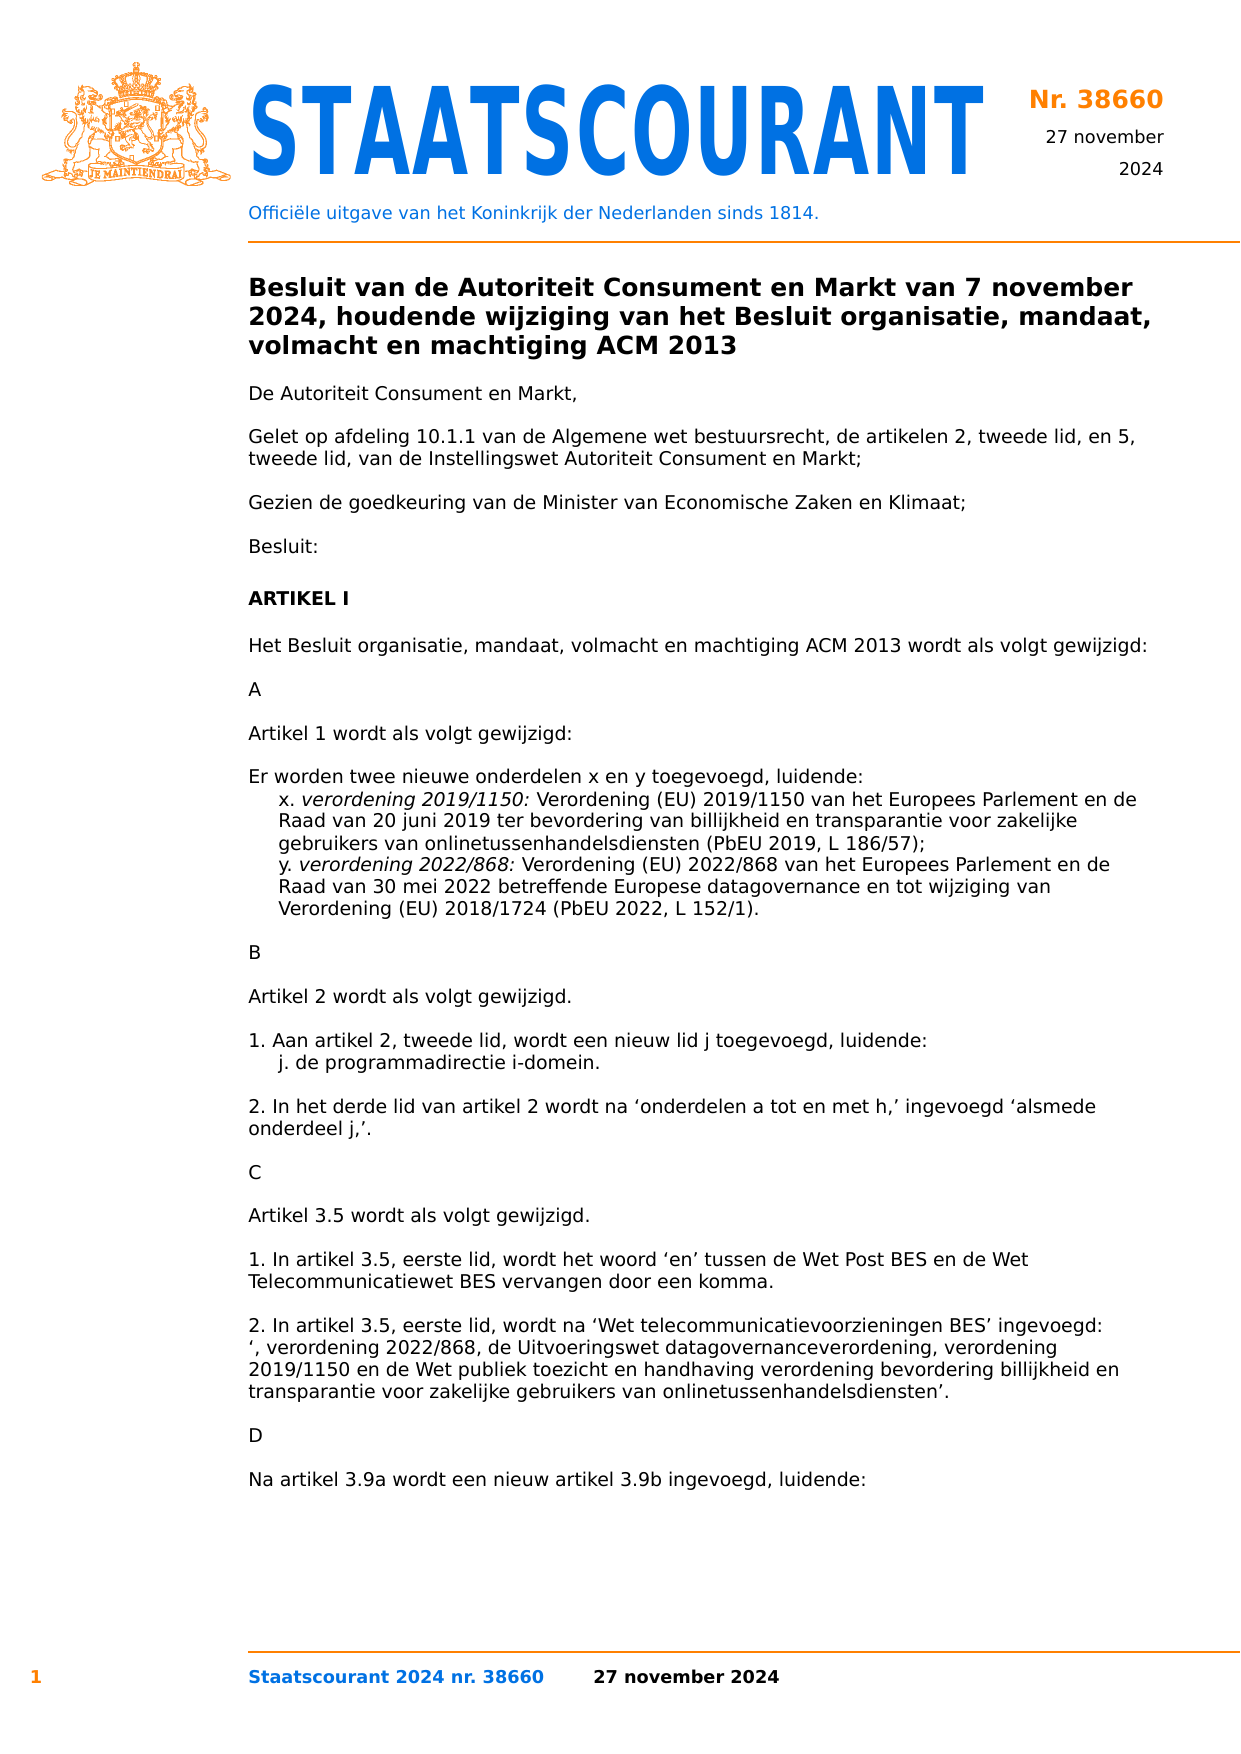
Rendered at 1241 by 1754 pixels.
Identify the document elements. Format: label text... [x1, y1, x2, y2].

text Artikel 2 wordt als volgt gewijzigd. [248, 986, 1163, 1008]
text Na artikel 3.9a wordt een nieuw artikel 3.9b ingevoegd, luidende: [248, 1469, 1163, 1491]
text y. verordening 2022/868: Verordening (EU) 2022/868 van het Europees Parlement en de Raad van 30 mei 2022 betreffende Europese datagovernance en tot wijziging van Verordening (EU) 2018/1724 (PbEU 2022, L 152/1). [278, 854, 1163, 920]
text A [248, 679, 1163, 701]
text Gelet op afdeling 10.1.1 van de Algemene wet bestuursrecht, de artikelen 2, tweede lid, en 5, tweede lid, van de Instellingswet Autoriteit Consument en Markt; [248, 426, 1163, 470]
text 1. In artikel 3.5, eerste lid, wordt het woord ‘en’ tussen de Wet Post BES en de Wet Telecommunicatiewet BES vervangen door een komma. [248, 1249, 1163, 1293]
text Er worden twee nieuwe onderdelen x en y toegevoegd, luidende: [248, 766, 1163, 788]
text Artikel 3.5 wordt als volgt gewijzigd. [248, 1205, 1163, 1227]
text De Autoriteit Consument en Markt, [248, 382, 1163, 404]
table_cell 2024 [998, 153, 1240, 203]
text 2. In het derde lid van artikel 2 wordt na ‘onderdelen a tot en met h,’ ingevoegd ‘alsmede onderdeel j,’. [248, 1096, 1163, 1140]
table_header [25, 62, 248, 241]
text 1. Aan artikel 2, tweede lid, wordt een nieuw lid j toegevoegd, luidende: [248, 1030, 1163, 1052]
table_header STAATSCOURANT [248, 62, 998, 203]
picture [41, 62, 231, 186]
text Het Besluit organisatie, mandaat, volmacht en machtiging ACM 2013 wordt als volgt gewijzigd: [248, 635, 1163, 657]
table_cell Officiële uitgave van het Koninkrijk der Nederlanden sinds 1814. [248, 203, 1240, 241]
subtitle ARTIKEL I [248, 588, 1163, 610]
table_header Nr. 38660 [998, 62, 1240, 121]
text D [248, 1425, 1163, 1447]
text Artikel 1 wordt als volgt gewijzigd: [248, 723, 1163, 744]
table_cell 27 november [998, 121, 1240, 153]
text Besluit: [248, 536, 1163, 558]
subtitle Besluit van de Autoriteit Consument en Markt van 7 november 2024, houdende wijziging van het Besluit organisatie, mandaat, volmacht en machtiging ACM 2013 [248, 273, 1163, 361]
text 2. In artikel 3.5, eerste lid, wordt na ‘Wet telecommunicatievoorzieningen BES’ ingevoegd: ‘, verordening 2022/868, de Uitvoeringswet datagovernanceverordening, verordening 2019/1150 en de Wet publiek toezicht en handhaving verordening bevordering billijkheid en transparantie voor zakelijke gebruikers van onlinetussenhandelsdiensten’. [248, 1315, 1163, 1403]
text B [248, 942, 1163, 964]
text C [248, 1162, 1163, 1183]
text Gezien de goedkeuring van de Minister van Economische Zaken en Klimaat; [248, 492, 1163, 514]
text x. verordening 2019/1150: Verordening (EU) 2019/1150 van het Europees Parlement en de Raad van 20 juni 2019 ter bevordering van billijkheid en transparantie voor zakelijke gebruikers van onlinetussenhandelsdiensten (PbEU 2019, L 186/57); [278, 788, 1163, 854]
text j. de programmadirectie i-domein. [278, 1052, 1163, 1074]
